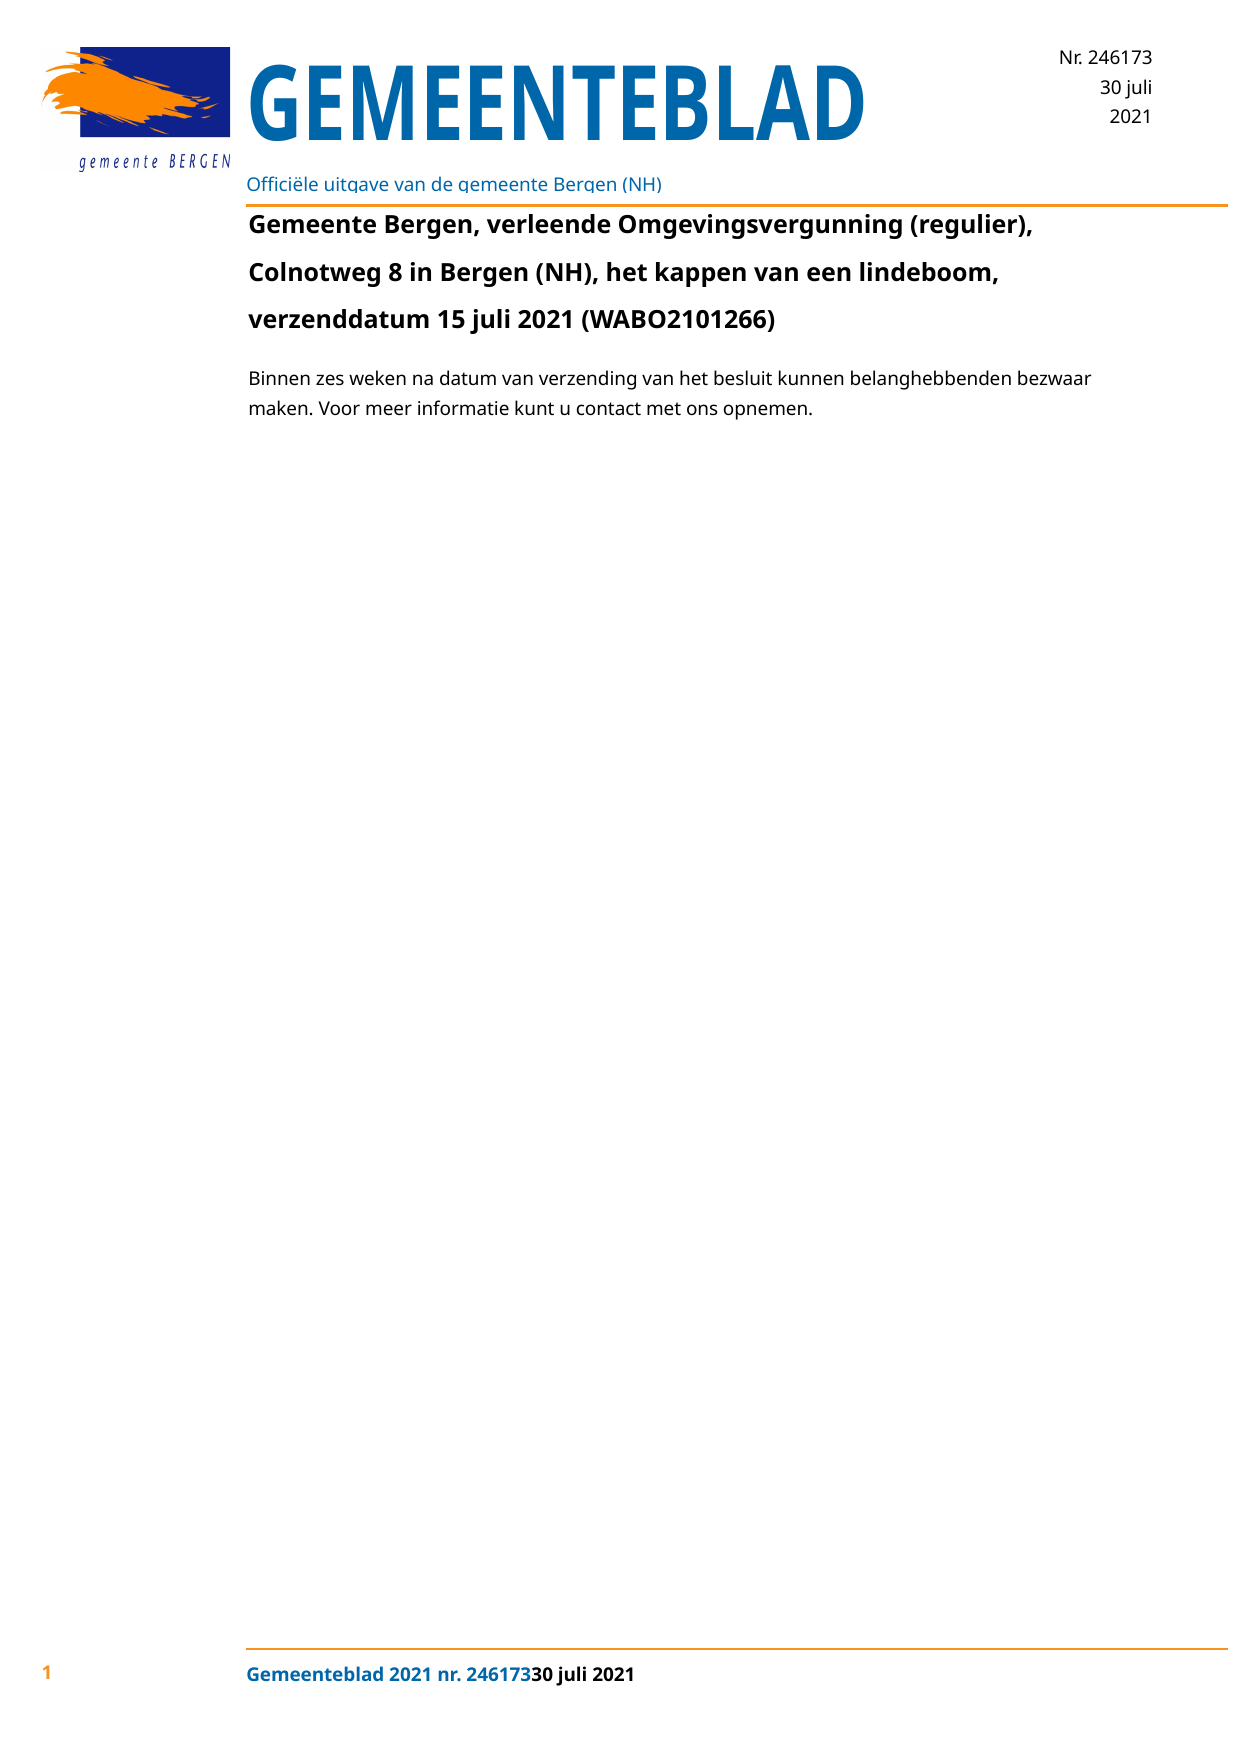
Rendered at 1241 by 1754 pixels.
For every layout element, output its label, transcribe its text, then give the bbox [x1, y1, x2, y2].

text Binnen zes weken na datum van verzending van het besluit kunnen belanghebbenden bezwaar maken. Voor meer informatie kunt u contact met ons opnemen. [248, 366, 1152, 421]
text Gemeente Bergen, verleende Omgevingsvergunning (regulier), Colnotweg 8 in Bergen (NH), het kappen van een lindeboom, verzenddatum 15 juli 2021 (WABO2101266) [248, 207, 1152, 336]
picture [41, 47, 231, 172]
